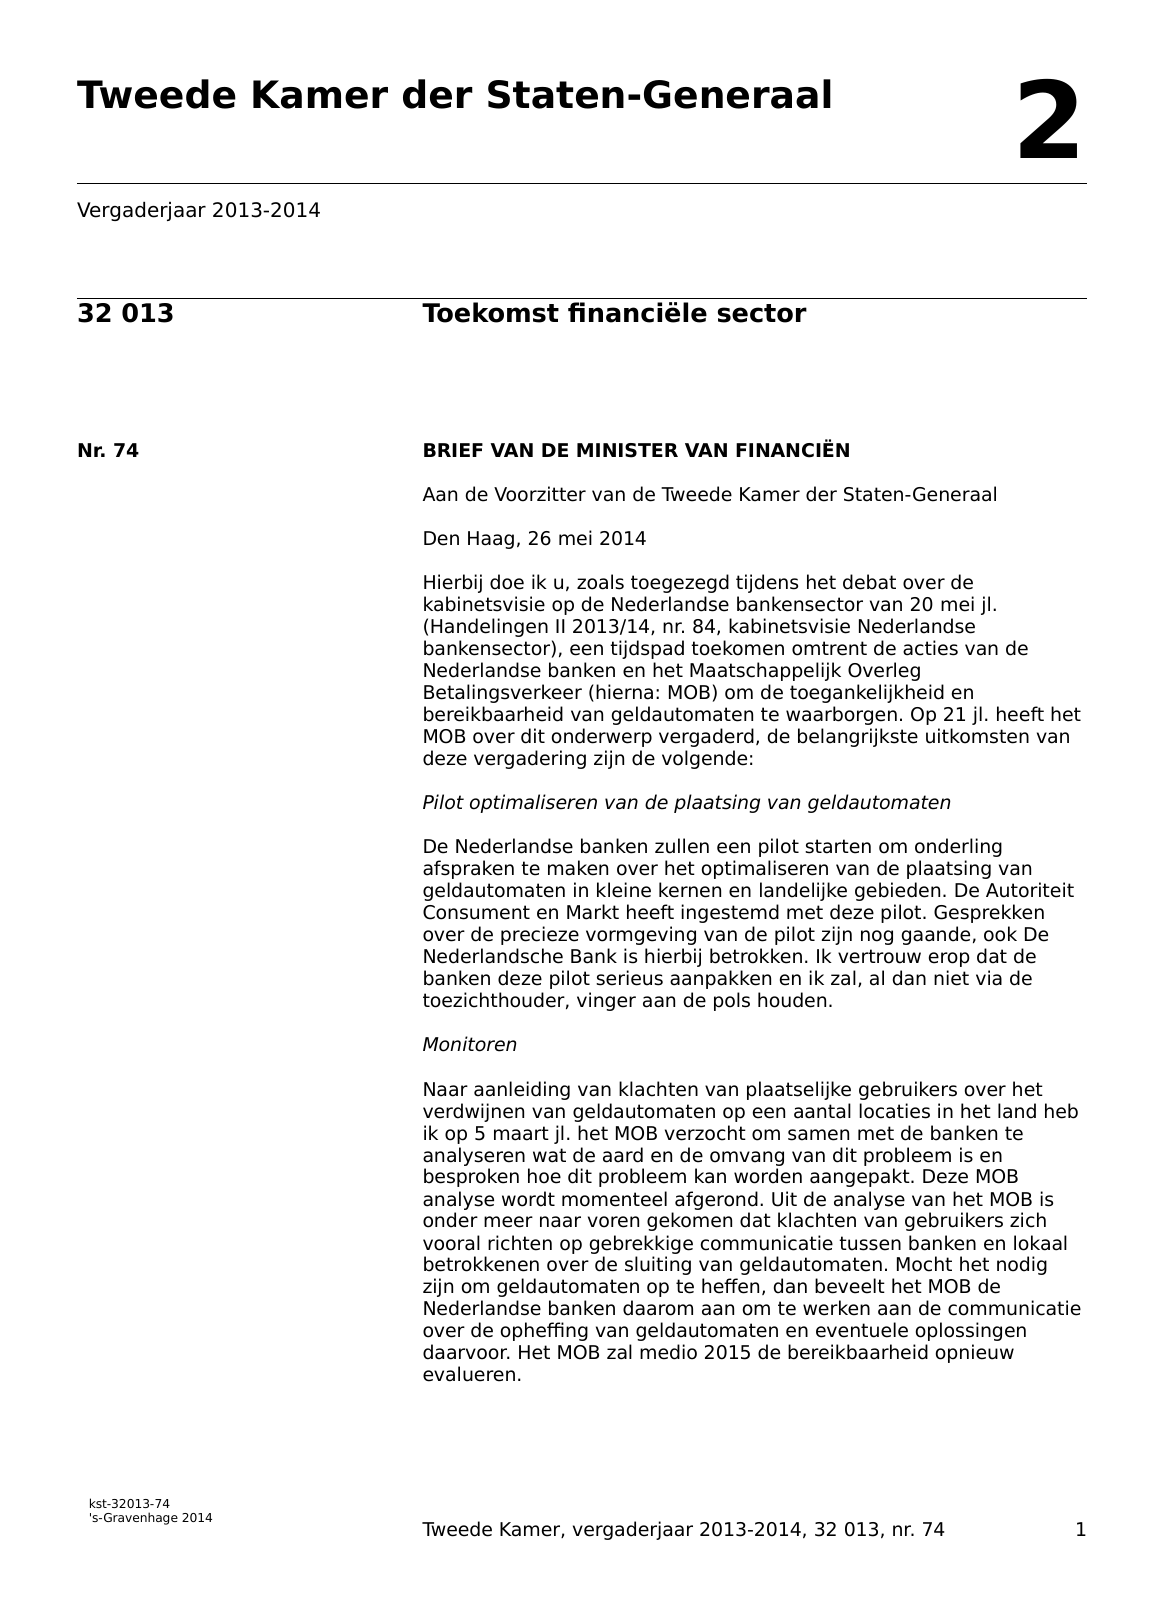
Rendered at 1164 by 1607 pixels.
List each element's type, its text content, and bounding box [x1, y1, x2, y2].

text Naar aanleiding van klachten van plaatselijke gebruikers over het verdwijnen van geldautomaten op een aantal locaties in het land heb ik op 5 maart jl. het MOB verzocht om samen met de banken te analyseren wat de aard en de omvang van dit probleem is en besproken hoe dit probleem kan worden aangepakt. Deze MOB analyse wordt momenteel afgerond. Uit de analyse van het MOB is onder meer naar voren gekomen dat klachten van gebruikers zich vooral richten op gebrekkige communicatie tussen banken en lokaal betrokkenen over de sluiting van geldautomaten. Mocht het nodig zijn om geldautomaten op te heffen, dan beveelt het MOB de Nederlandse banken daarom aan om te werken aan de communicatie over de opheffing van geldautomaten en eventuele oplossingen daarvoor. Het MOB zal medio 2015 de bereikbaarheid opnieuw evalueren. [422, 1078, 1087, 1386]
text Den Haag, 26 mei 2014 [422, 528, 1087, 550]
subtitle 32 013 Toekomst financiële sector [77, 299, 1087, 329]
text kst-32013-74 [88, 1497, 323, 1511]
table_cell Vergaderjaar 2013-2014 [77, 184, 1087, 298]
text 's-Gravenhage 2014 [88, 1511, 323, 1525]
subtitle Nr. 74 BRIEF VAN DE MINISTER VAN FINANCIËN [77, 440, 1087, 462]
subtitle Pilot optimaliseren van de plaatsing van geldautomaten [422, 792, 1087, 814]
text Hierbij doe ik u, zoals toegezegd tijdens het debat over de kabinetsvisie op de Nederlandse bankensector van 20 mei jl. (Handelingen II 2013/14, nr. 84, kabinetsvisie Nederlandse bankensector), een tijdspad toekomen omtrent de acties van de Nederlandse banken en het Maatschappelijk Overleg Betalingsverkeer (hierna: MOB) om de toegankelijkheid en bereikbaarheid van geldautomaten te waarborgen. Op 21 jl. heeft het MOB over dit onderwerp vergaderd, de belangrijkste uitkomsten van deze vergadering zijn de volgende: [422, 572, 1087, 770]
table_header 2 [886, 59, 1087, 183]
text Aan de Voorzitter van de Tweede Kamer der Staten-Generaal [422, 484, 1087, 506]
subtitle Monitoren [422, 1034, 1087, 1056]
table_header Tweede Kamer der Staten-Generaal [77, 59, 886, 183]
text De Nederlandse banken zullen een pilot starten om onderling afspraken te maken over het optimaliseren van de plaatsing van geldautomaten in kleine kernen en landelijke gebieden. De Autoriteit Consument en Markt heeft ingestemd met deze pilot. Gesprekken over de precieze vormgeving van de pilot zijn nog gaande, ook De Nederlandsche Bank is hierbij betrokken. Ik vertrouw erop dat de banken deze pilot serieus aanpakken en ik zal, al dan niet via de toezichthouder, vinger aan de pols houden. [422, 836, 1087, 1012]
